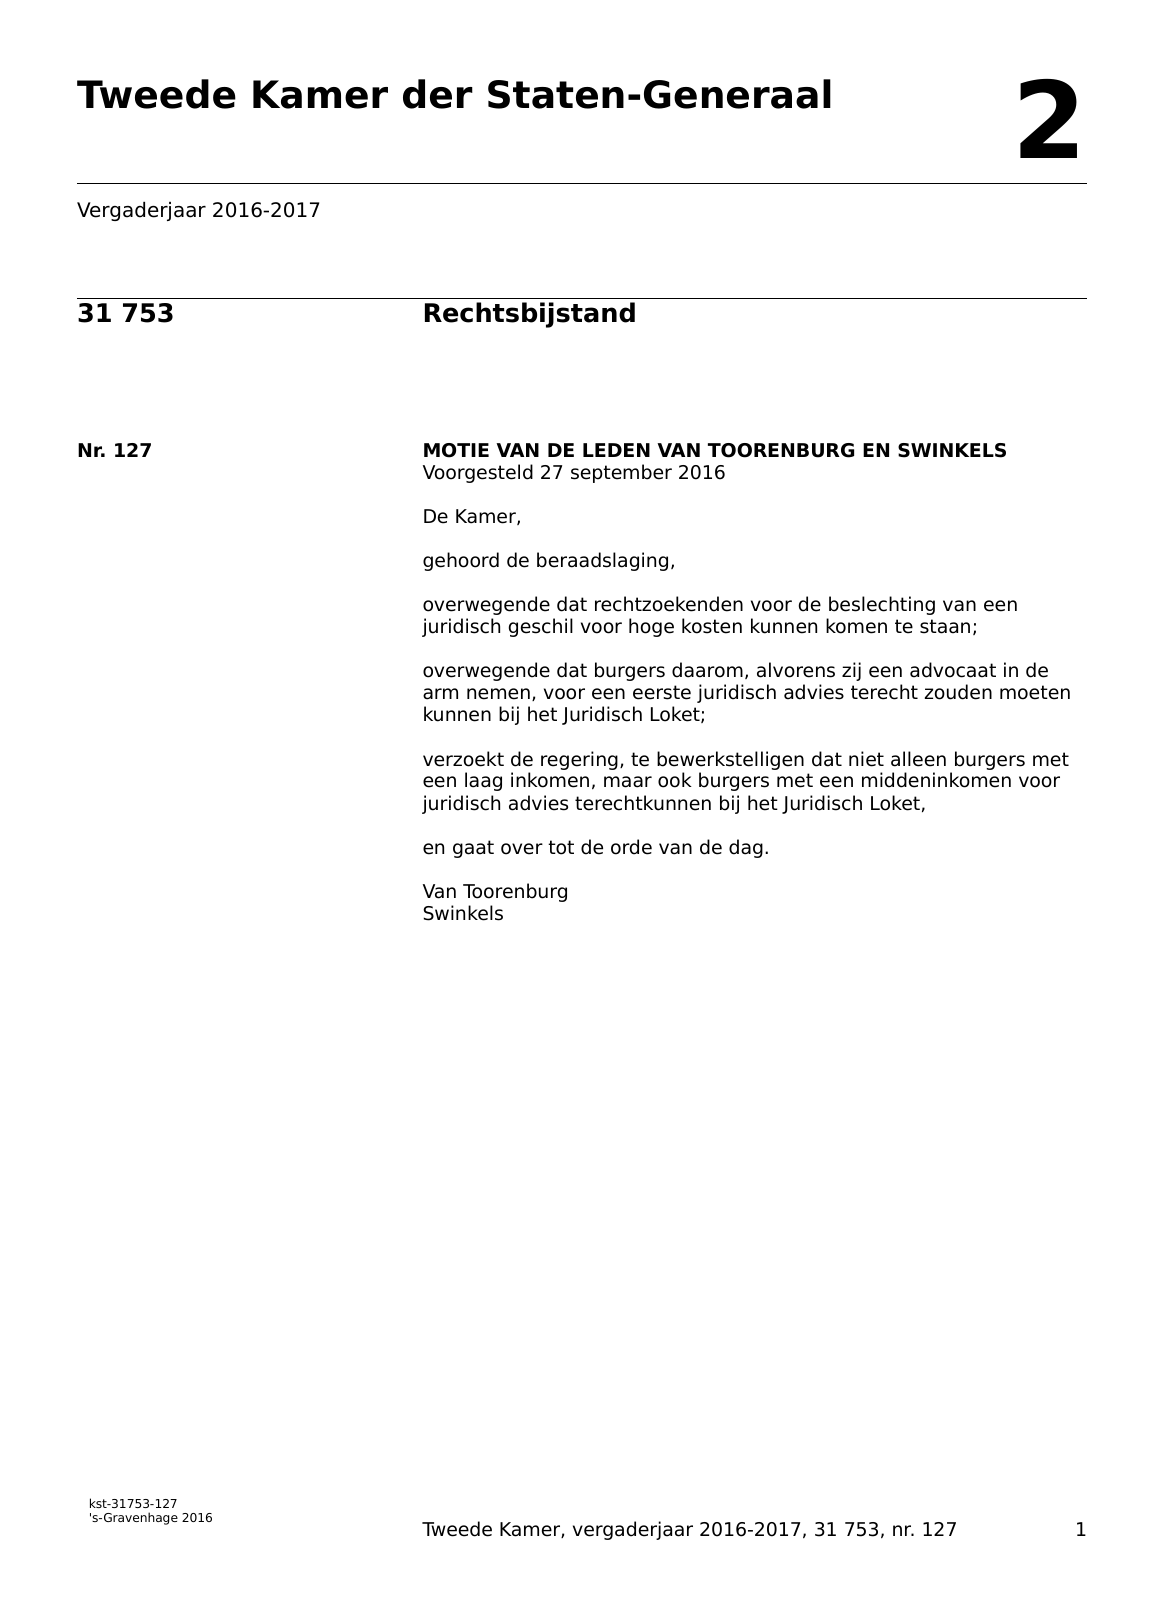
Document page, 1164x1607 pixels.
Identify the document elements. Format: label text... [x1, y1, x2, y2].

text Voorgesteld 27 september 2016 [422, 462, 1087, 484]
text en gaat over tot de orde van de dag. [422, 837, 1087, 858]
text Swinkels [422, 903, 1087, 925]
text kst-31753-127 [88, 1497, 323, 1511]
subtitle Nr. 127 MOTIE VAN DE LEDEN VAN TOORENBURG EN SWINKELS [77, 440, 1087, 462]
text gehoord de beraadslaging, [422, 550, 1087, 572]
subtitle 31 753 Rechtsbijstand [77, 299, 1087, 329]
text Van Toorenburg [422, 881, 1087, 903]
text 's-Gravenhage 2016 [88, 1511, 323, 1525]
text overwegende dat burgers daarom, alvorens zij een advocaat in de arm nemen, voor een eerste juridisch advies terecht zouden moeten kunnen bij het Juridisch Loket; [422, 660, 1087, 726]
text verzoekt de regering, te bewerkstelligen dat niet alleen burgers met een laag inkomen, maar ook burgers met een middeninkomen voor juridisch advies terechtkunnen bij het Juridisch Loket, [422, 748, 1087, 814]
text overwegende dat rechtzoekenden voor de beslechting van een juridisch geschil voor hoge kosten kunnen komen te staan; [422, 594, 1087, 638]
text De Kamer, [422, 506, 1087, 528]
table_header Tweede Kamer der Staten-Generaal [77, 59, 886, 183]
table_header 2 [886, 59, 1087, 183]
table_cell Vergaderjaar 2016-2017 [77, 184, 1087, 298]
